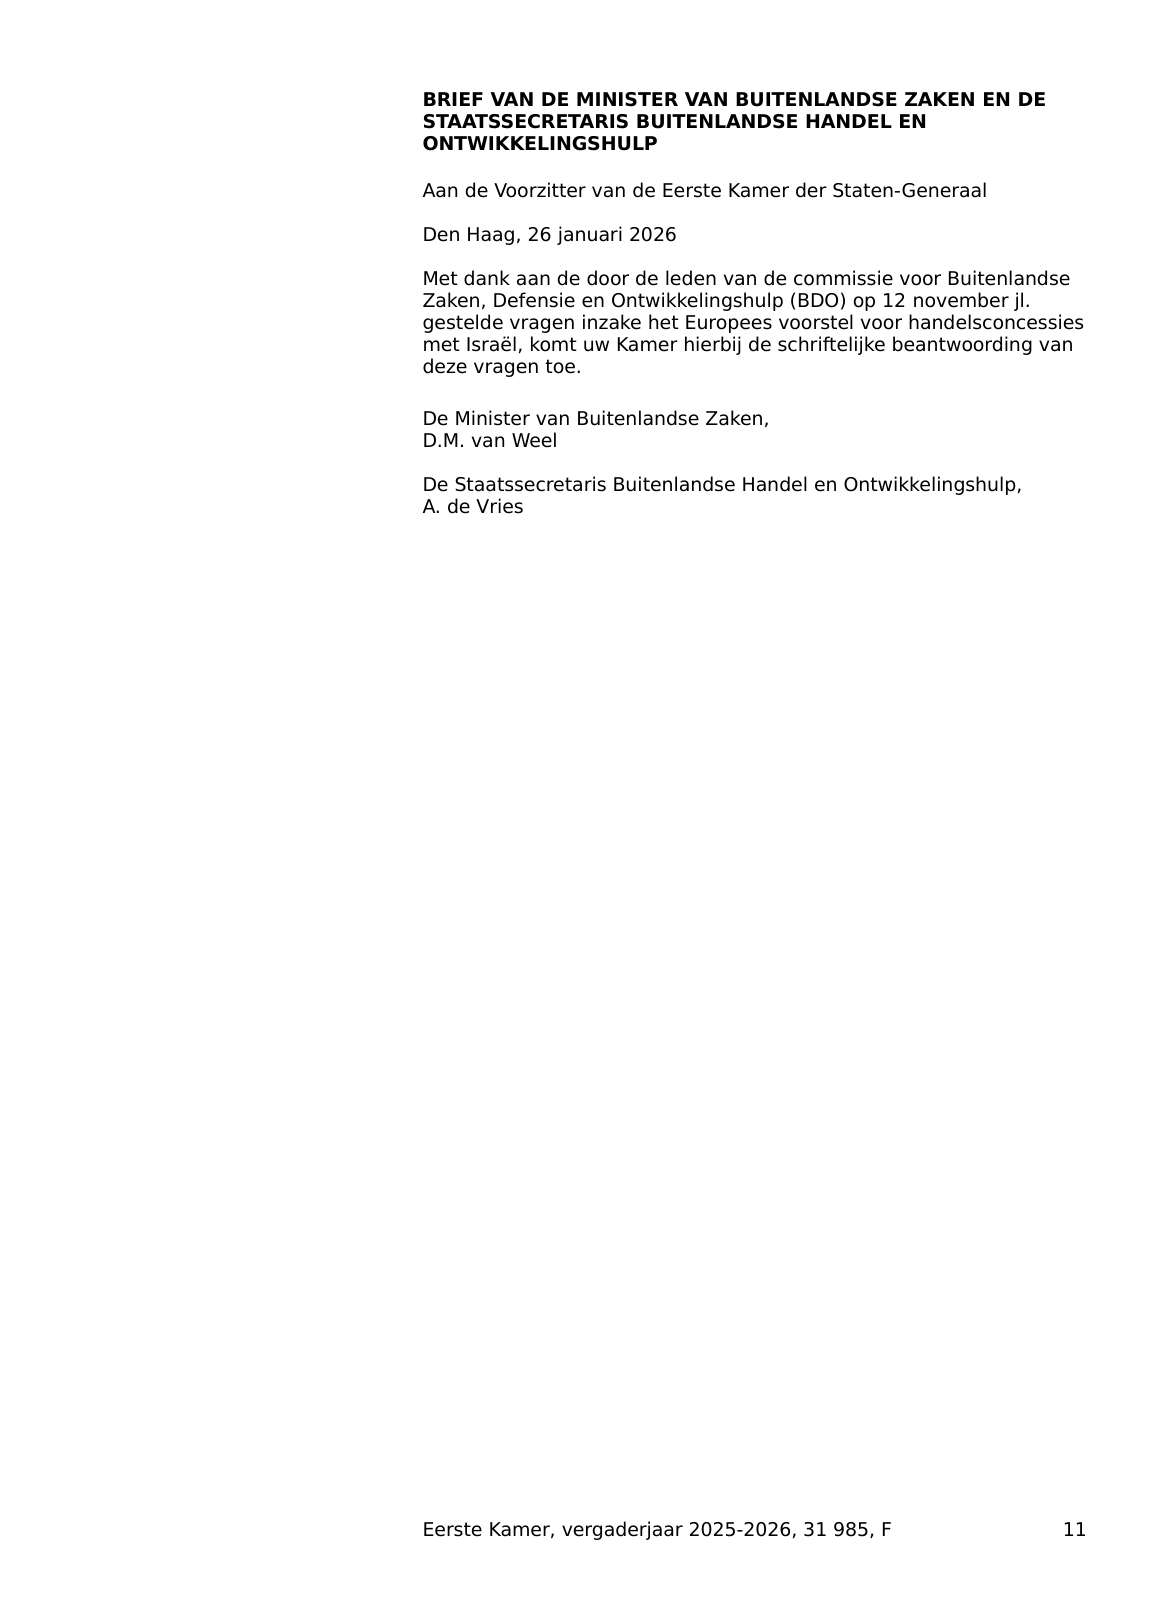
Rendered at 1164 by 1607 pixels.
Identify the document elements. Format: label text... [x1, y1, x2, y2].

text Met dank aan de door de leden van de commissie voor Buitenlandse Zaken, Defensie en Ontwikkelingshulp (BDO) op 12 november jl. gestelde vragen inzake het Europees voorstel voor handelsconcessies met Israël, komt uw Kamer hierbij de schriftelijke beantwoording van deze vragen toe. [422, 268, 1087, 378]
text De Staatssecretaris Buitenlandse Handel en Ontwikkelingshulp, A. de Vries [422, 474, 1087, 518]
text Aan de Voorzitter van de Eerste Kamer der Staten-Generaal [422, 180, 1087, 202]
text De Minister van Buitenlandse Zaken, D.M. van Weel [422, 408, 1087, 452]
subtitle BRIEF VAN DE MINISTER VAN BUITENLANDSE ZAKEN EN DE STAATSSECRETARIS BUITENLANDSE HANDEL EN ONTWIKKELINGSHULP [422, 89, 1087, 155]
text Den Haag, 26 januari 2026 [422, 224, 1087, 246]
